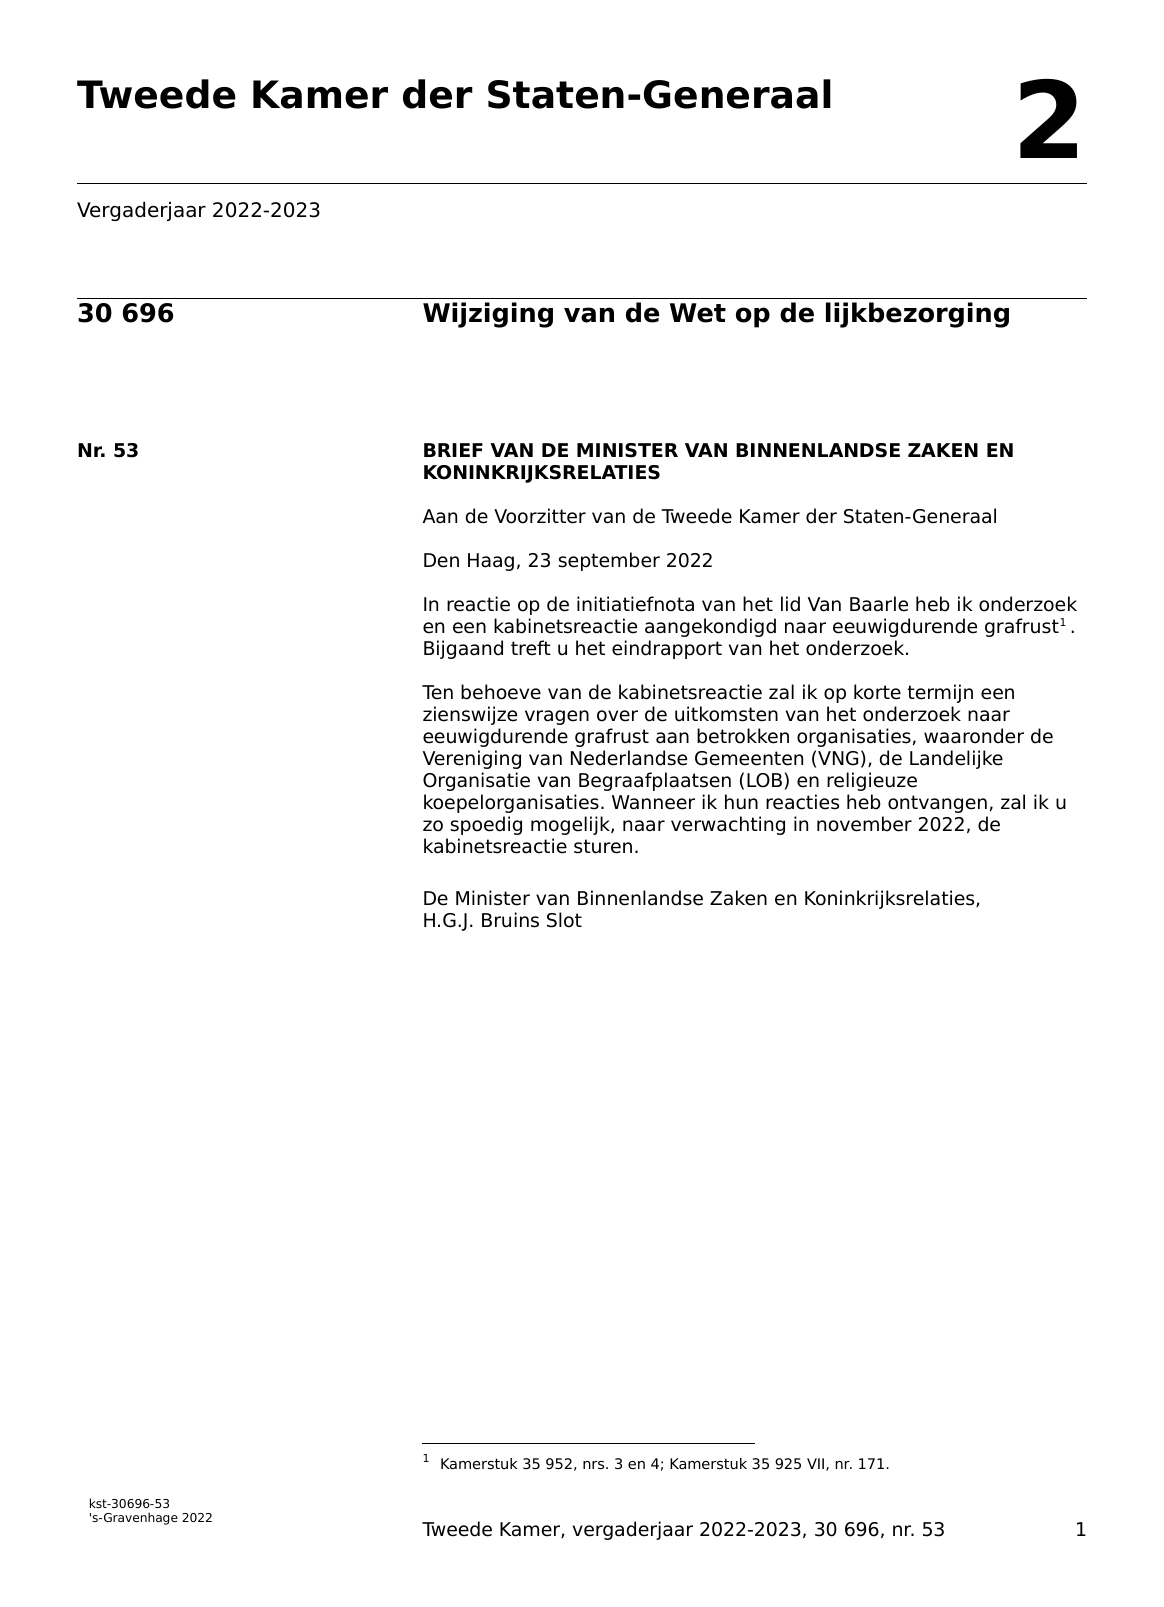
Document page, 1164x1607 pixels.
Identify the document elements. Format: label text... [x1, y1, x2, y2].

table_header 2 [886, 59, 1087, 183]
table_header Tweede Kamer der Staten-Generaal [77, 59, 886, 183]
text Ten behoeve van de kabinetsreactie zal ik op korte termijn een zienswijze vragen over de uitkomsten van het onderzoek naar eeuwigdurende grafrust aan betrokken organisaties, waaronder de Vereniging van Nederlandse Gemeenten (VNG), de Landelijke Organisatie van Begraafplaatsen (LOB) en religieuze koepelorganisaties. Wanneer ik hun reacties heb ontvangen, zal ik u zo spoedig mogelijk, naar verwachting in november 2022, de kabinetsreactie sturen. [422, 682, 1087, 858]
subtitle Nr. 53 BRIEF VAN DE MINISTER VAN BINNENLANDSE ZAKEN EN KONINKRIJKSRELATIES [77, 440, 1087, 484]
text 's-Gravenhage 2022 [88, 1511, 323, 1525]
text Den Haag, 23 september 2022 [422, 550, 1087, 572]
text kst-30696-53 [88, 1497, 323, 1511]
table_cell Vergaderjaar 2022-2023 [77, 184, 1087, 298]
text Aan de Voorzitter van de Tweede Kamer der Staten-Generaal [422, 506, 1087, 528]
text Kamerstuk 35 952, nrs. 3 en 4; Kamerstuk 35 925 VII, nr. 171. [422, 1452, 1087, 1474]
subtitle 30 696 Wijziging van de Wet op de lijkbezorging [77, 299, 1087, 329]
text De Minister van Binnenlandse Zaken en Koninkrijksrelaties, H.G.J. Bruins Slot [422, 888, 1087, 932]
text In reactie op de initiatiefnota van het lid Van Baarle heb ik onderzoek en een kabinetsreactie aangekondigd naar eeuwigdurende grafrust. Bijgaand treft u het eindrapport van het onderzoek. [422, 594, 1087, 660]
